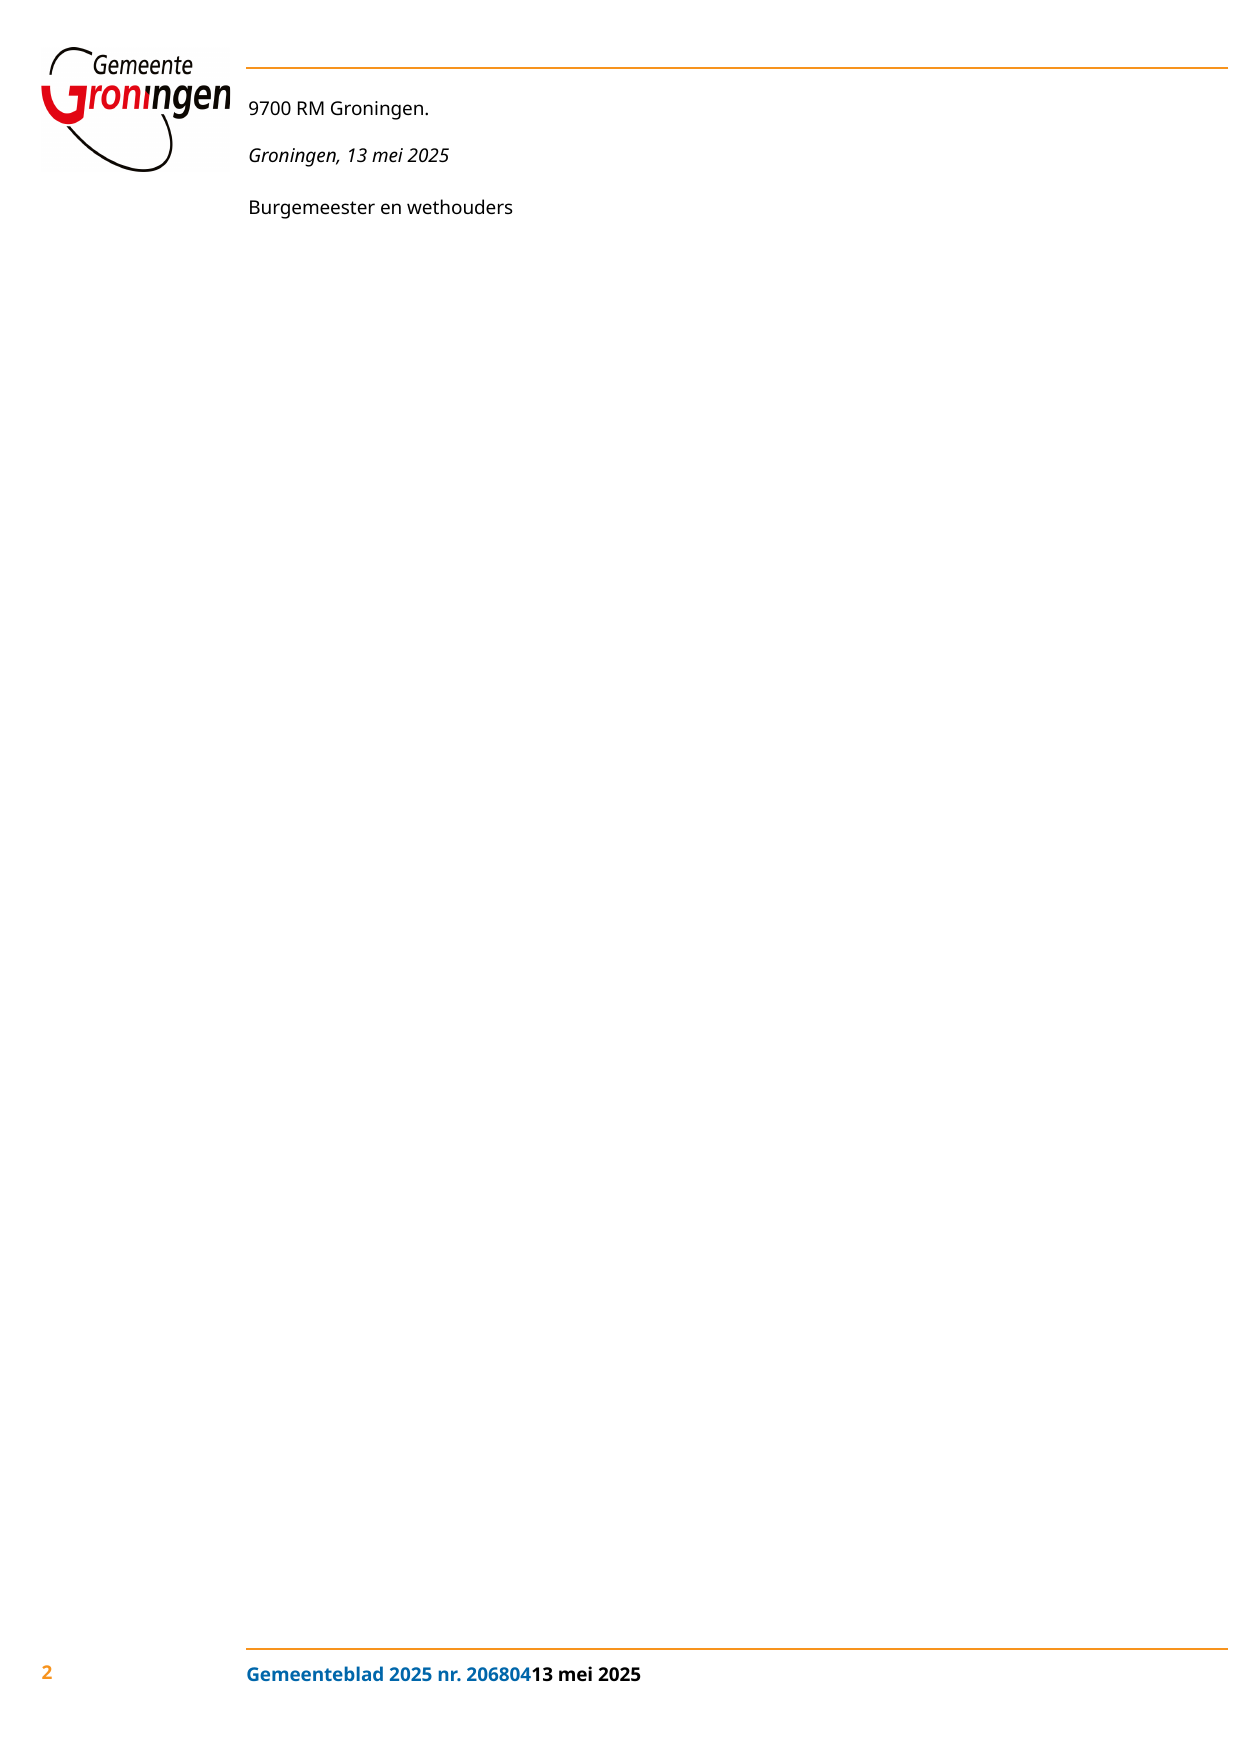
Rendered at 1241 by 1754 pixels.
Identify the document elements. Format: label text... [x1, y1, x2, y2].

text Burgemeester en wethouders [248, 194, 1152, 220]
text Groningen, 13 mei 2025 [248, 143, 1152, 168]
text 9700 RM Groningen. [248, 95, 1152, 121]
picture [41, 47, 231, 172]
